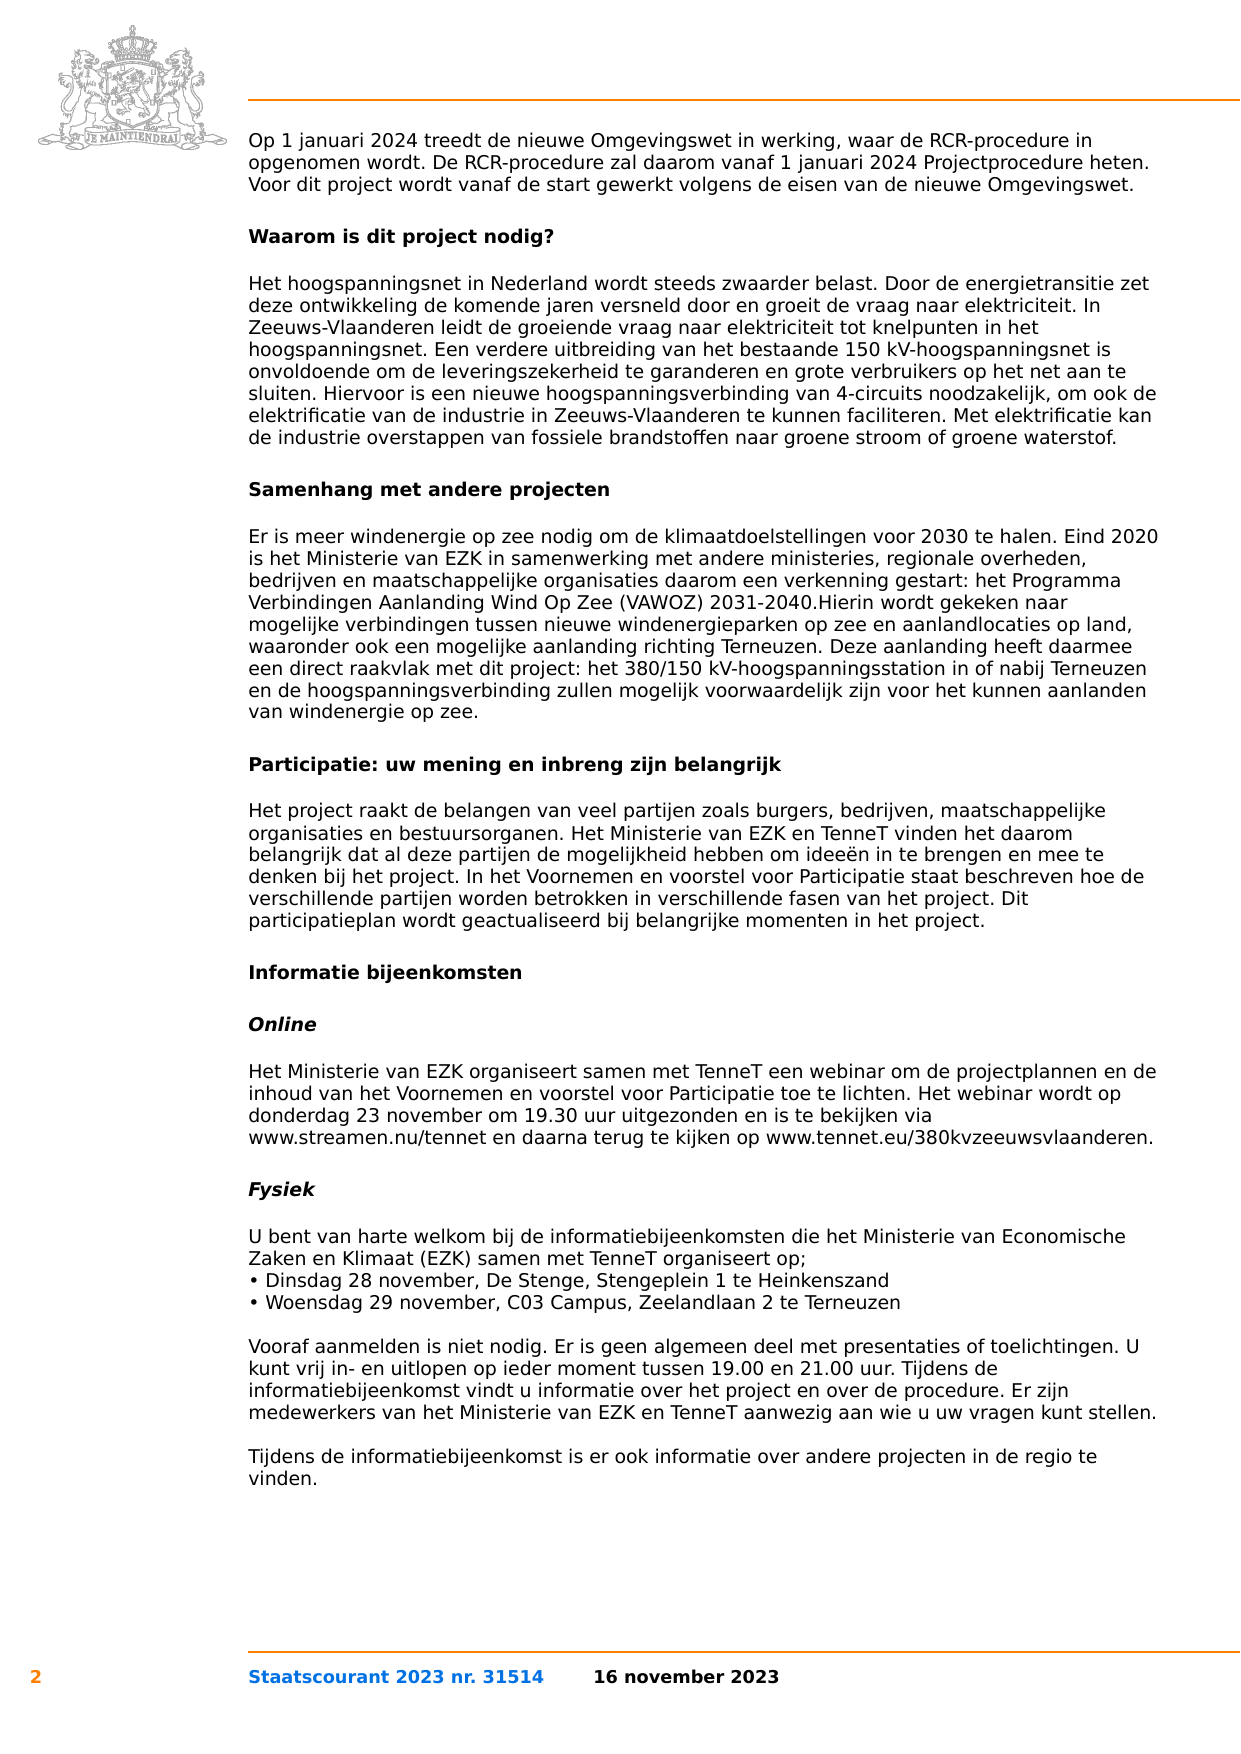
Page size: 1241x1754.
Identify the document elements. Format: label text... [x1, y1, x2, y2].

text Het project raakt de belangen van veel partijen zoals burgers, bedrijven, maatschappelijke organisaties en bestuursorganen. Het Ministerie van EZK en TenneT vinden het daarom belangrijk dat al deze partijen de mogelijkheid hebben om ideeën in te brengen en mee te denken bij het project. In het Voornemen en voorstel voor Participatie staat beschreven hoe de verschillende partijen worden betrokken in verschillende fasen van het project. Dit participatieplan wordt geactualiseerd bij belangrijke momenten in het project. [248, 800, 1163, 932]
text Er is meer windenergie op zee nodig om de klimaatdoelstellingen voor 2030 te halen. Eind 2020 is het Ministerie van EZK in samenwerking met andere ministeries, regionale overheden, bedrijven en maatschappelijke organisaties daarom een verkenning gestart: het Programma Verbindingen Aanlanding Wind Op Zee (VAWOZ) 2031-2040.Hierin wordt gekeken naar mogelijke verbindingen tussen nieuwe windenergieparken op zee en aanlandlocaties op land, waaronder ook een mogelijke aanlanding richting Terneuzen. Deze aanlanding heeft daarmee een direct raakvlak met dit project: het 380/150 kV-hoogspanningsstation in of nabij Terneuzen en de hoogspanningsverbinding zullen mogelijk voorwaardelijk zijn voor het kunnen aanlanden van windenergie op zee. [248, 526, 1163, 723]
text • Woensdag 29 november, C03 Campus, Zeelandlaan 2 te Terneuzen [248, 1292, 1163, 1314]
text Tijdens de informatiebijeenkomst is er ook informatie over andere projecten in de regio te vinden. [248, 1446, 1163, 1490]
text Vooraf aanmelden is niet nodig. Er is geen algemeen deel met presentaties of toelichtingen. U kunt vrij in- en uitlopen op ieder moment tussen 19.00 en 21.00 uur. Tijdens de informatiebijeenkomst vindt u informatie over het project en over de procedure. Er zijn medewerkers van het Ministerie van EZK en TenneT aanwezig aan wie u uw vragen kunt stellen. [248, 1336, 1163, 1424]
subtitle Waarom is dit project nodig? [248, 226, 1163, 248]
text Op 1 januari 2024 treedt de nieuwe Omgevingswet in werking, waar de RCR-procedure in opgenomen wordt. De RCR-procedure zal daarom vanaf 1 januari 2024 Projectprocedure heten. Voor dit project wordt vanaf de start gewerkt volgens de eisen van de nieuwe Omgevingswet. [248, 130, 1163, 196]
picture [38, 25, 227, 150]
subtitle Online [248, 1014, 1163, 1036]
text Het Ministerie van EZK organiseert samen met TenneT een webinar om de projectplannen en de inhoud van het Voornemen en voorstel voor Participatie toe te lichten. Het webinar wordt op donderdag 23 november om 19.30 uur uitgezonden en is te bekijken via www.streamen.nu/tennet en daarna terug te kijken op www.tennet.eu/380kvzeeuwsvlaanderen. [248, 1061, 1163, 1149]
text • Dinsdag 28 november, De Stenge, Stengeplein 1 te Heinkenszand [248, 1270, 1163, 1292]
subtitle Informatie bijeenkomsten [248, 962, 1163, 984]
subtitle Fysiek [248, 1179, 1163, 1201]
subtitle Samenhang met andere projecten [248, 479, 1163, 501]
subtitle Participatie: uw mening en inbreng zijn belangrijk [248, 753, 1163, 775]
text Het hoogspanningsnet in Nederland wordt steeds zwaarder belast. Door de energietransitie zet deze ontwikkeling de komende jaren versneld door en groeit de vraag naar elektriciteit. In Zeeuws-Vlaanderen leidt de groeiende vraag naar elektriciteit tot knelpunten in het hoogspanningsnet. Een verdere uitbreiding van het bestaande 150 kV-hoogspanningsnet is onvoldoende om de leveringszekerheid te garanderen en grote verbruikers op het net aan te sluiten. Hiervoor is een nieuwe hoogspanningsverbinding van 4-circuits noodzakelijk, om ook de elektrificatie van de industrie in Zeeuws-Vlaanderen te kunnen faciliteren. Met elektrificatie kan de industrie overstappen van fossiele brandstoffen naar groene stroom of groene waterstof. [248, 273, 1163, 449]
text U bent van harte welkom bij de informatiebijeenkomsten die het Ministerie van Economische Zaken en Klimaat (EZK) samen met TenneT organiseert op; [248, 1226, 1163, 1270]
